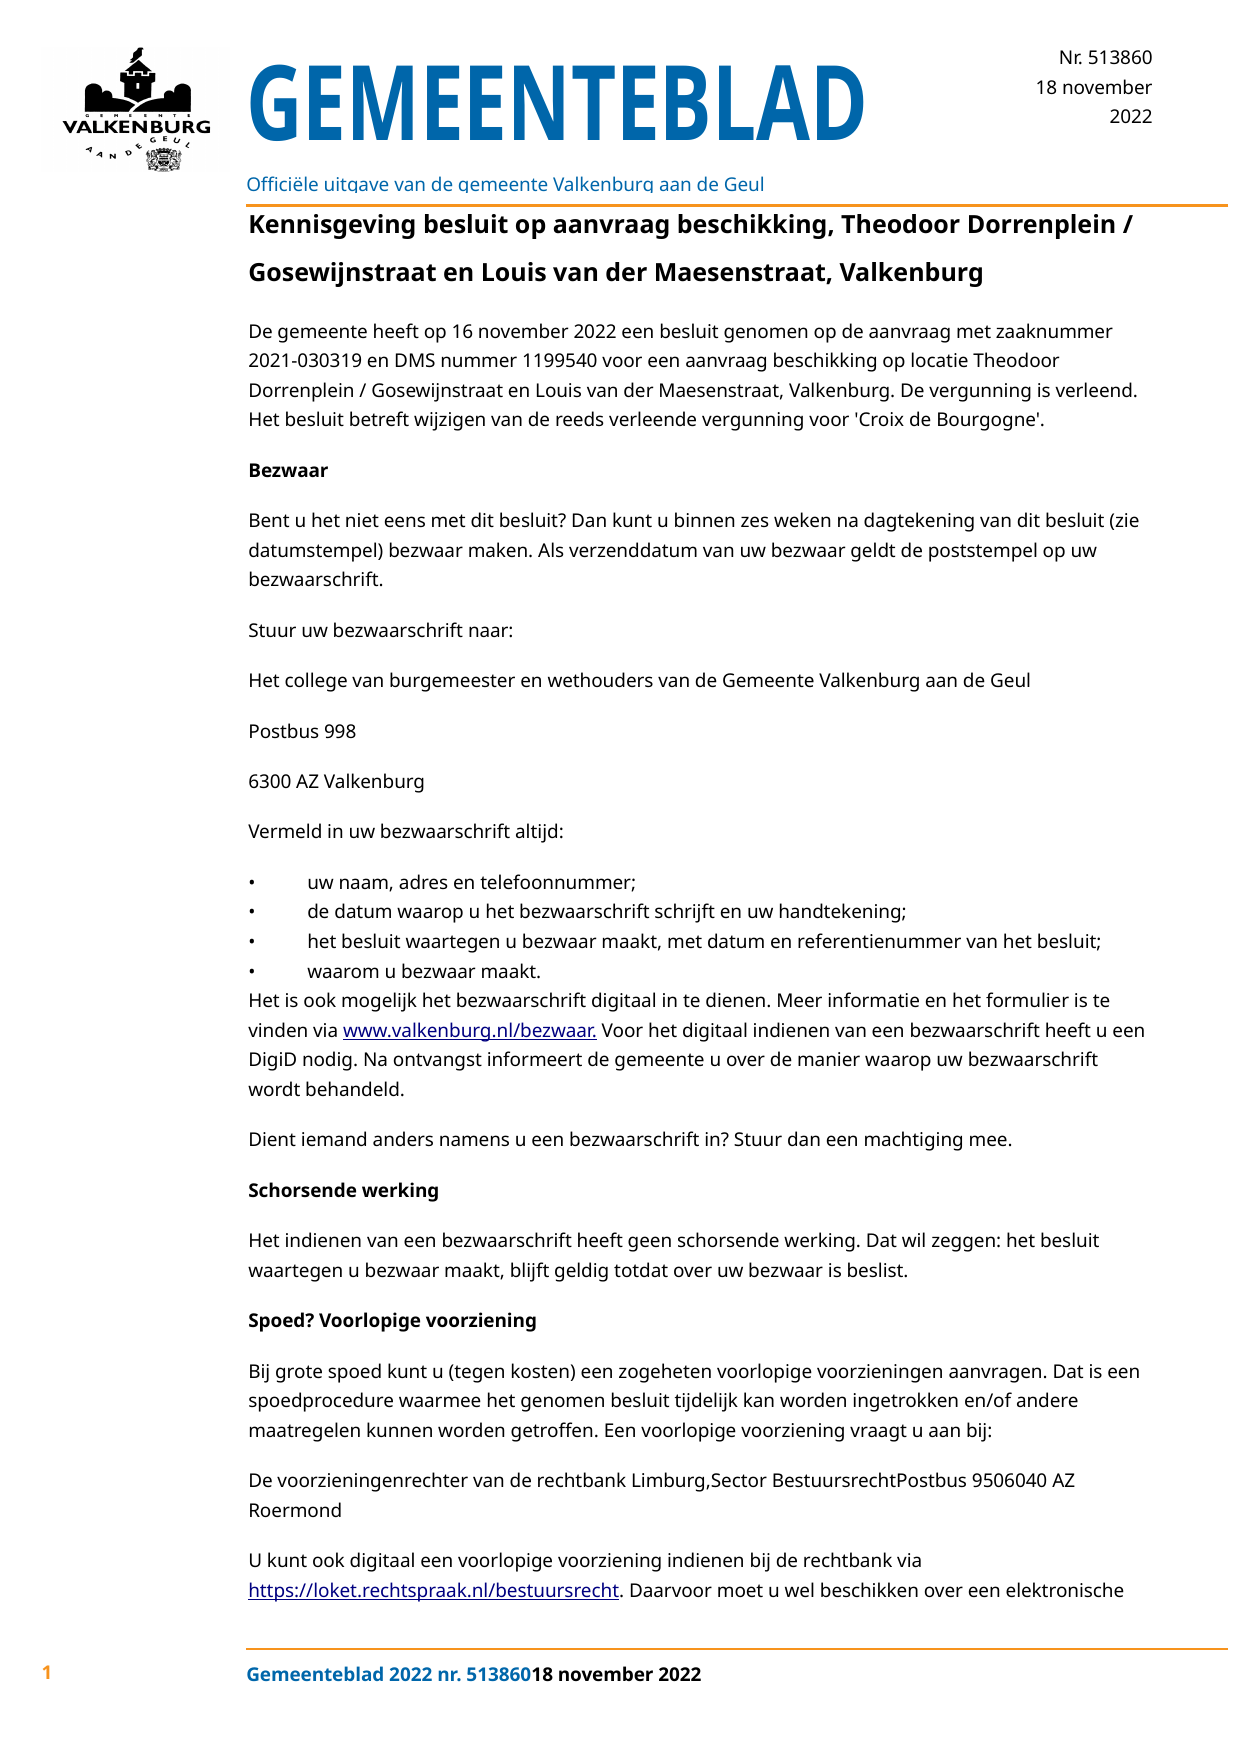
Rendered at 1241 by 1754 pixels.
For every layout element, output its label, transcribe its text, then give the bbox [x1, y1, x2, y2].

text Kennisgeving besluit op aanvraag beschikking, Theodoor Dorrenplein / Gosewijnstraat en Louis van der Maesenstraat, Valkenburg [248, 207, 1152, 288]
text U kunt ook digitaal een voorlopige voorziening indienen bij de rechtbank via https://loket.rechtspraak.nl/bestuursrecht. Daarvoor moet u wel beschikken over een elektronische [248, 1547, 1152, 1603]
list waarom u bezwaar maakt. [248, 958, 1152, 984]
list de datum waarop u het bezwaarschrift schrijft en uw handtekening; [248, 899, 1152, 924]
text Het is ook mogelijk het bezwaarschrift digitaal in te dienen. Meer informatie en het formulier is te vinden via www.valkenburg.nl/bezwaar. Voor het digitaal indienen van een bezwaarschrift heeft u een DigiD nodig. Na ontvangst informeert de gemeente u over de manier waarop uw bezwaarschrift wordt behandeld. [248, 987, 1152, 1102]
text De voorzieningenrechter van de rechtbank Limburg,Sector BestuursrechtPostbus 9506040 AZ Roermond [248, 1467, 1152, 1523]
list uw naam, adres en telefoonnummer; [248, 869, 1152, 895]
text Het college van burgemeester en wethouders van de Gemeente Valkenburg aan de Geul [248, 667, 1152, 693]
text Schorsende werking [248, 1177, 1152, 1203]
text Stuur uw bezwaarschrift naar: [248, 617, 1152, 643]
text Bent u het niet eens met dit besluit? Dan kunt u binnen zes weken na dagtekening van dit besluit (zie datumstempel) bezwaar maken. Als verzenddatum van uw bezwaar geldt de poststempel op uw bezwaarschrift. [248, 507, 1152, 592]
text Dient iemand anders namens u een bezwaarschrift in? Stuur dan een machtiging mee. [248, 1127, 1152, 1152]
text Vermeld in uw bezwaarschrift altijd: [248, 819, 1152, 844]
picture [41, 47, 231, 172]
text Het indienen van een bezwaarschrift heeft geen schorsende werking. Dat wil zeggen: het besluit waartegen u bezwaar maakt, blijft geldig totdat over uw bezwaar is beslist. [248, 1227, 1152, 1283]
list het besluit waartegen u bezwaar maakt, met datum en referentienummer van het besluit; [248, 928, 1152, 954]
text Bij grote spoed kunt u (tegen kosten) een zogeheten voorlopige voorzieningen aanvragen. Dat is een spoedprocedure waarmee het genomen besluit tijdelijk kan worden ingetrokken en/of andere maatregelen kunnen worden getroffen. Een voorlopige voorziening vraagt u aan bij: [248, 1358, 1152, 1443]
text Bezwaar [248, 457, 1152, 483]
text Postbus 998 [248, 718, 1152, 744]
text 6300 AZ Valkenburg [248, 768, 1152, 794]
text De gemeente heeft op 16 november 2022 een besluit genomen op de aanvraag met zaaknummer 2021-030319 en DMS nummer 1199540 voor een aanvraag beschikking op locatie Theodoor Dorrenplein / Gosewijnstraat en Louis van der Maesenstraat, Valkenburg. De vergunning is verleend. Het besluit betreft wijzigen van de reeds verleende vergunning voor 'Croix de Bourgogne'. [248, 318, 1152, 432]
text Spoed? Voorlopige voorziening [248, 1307, 1152, 1333]
